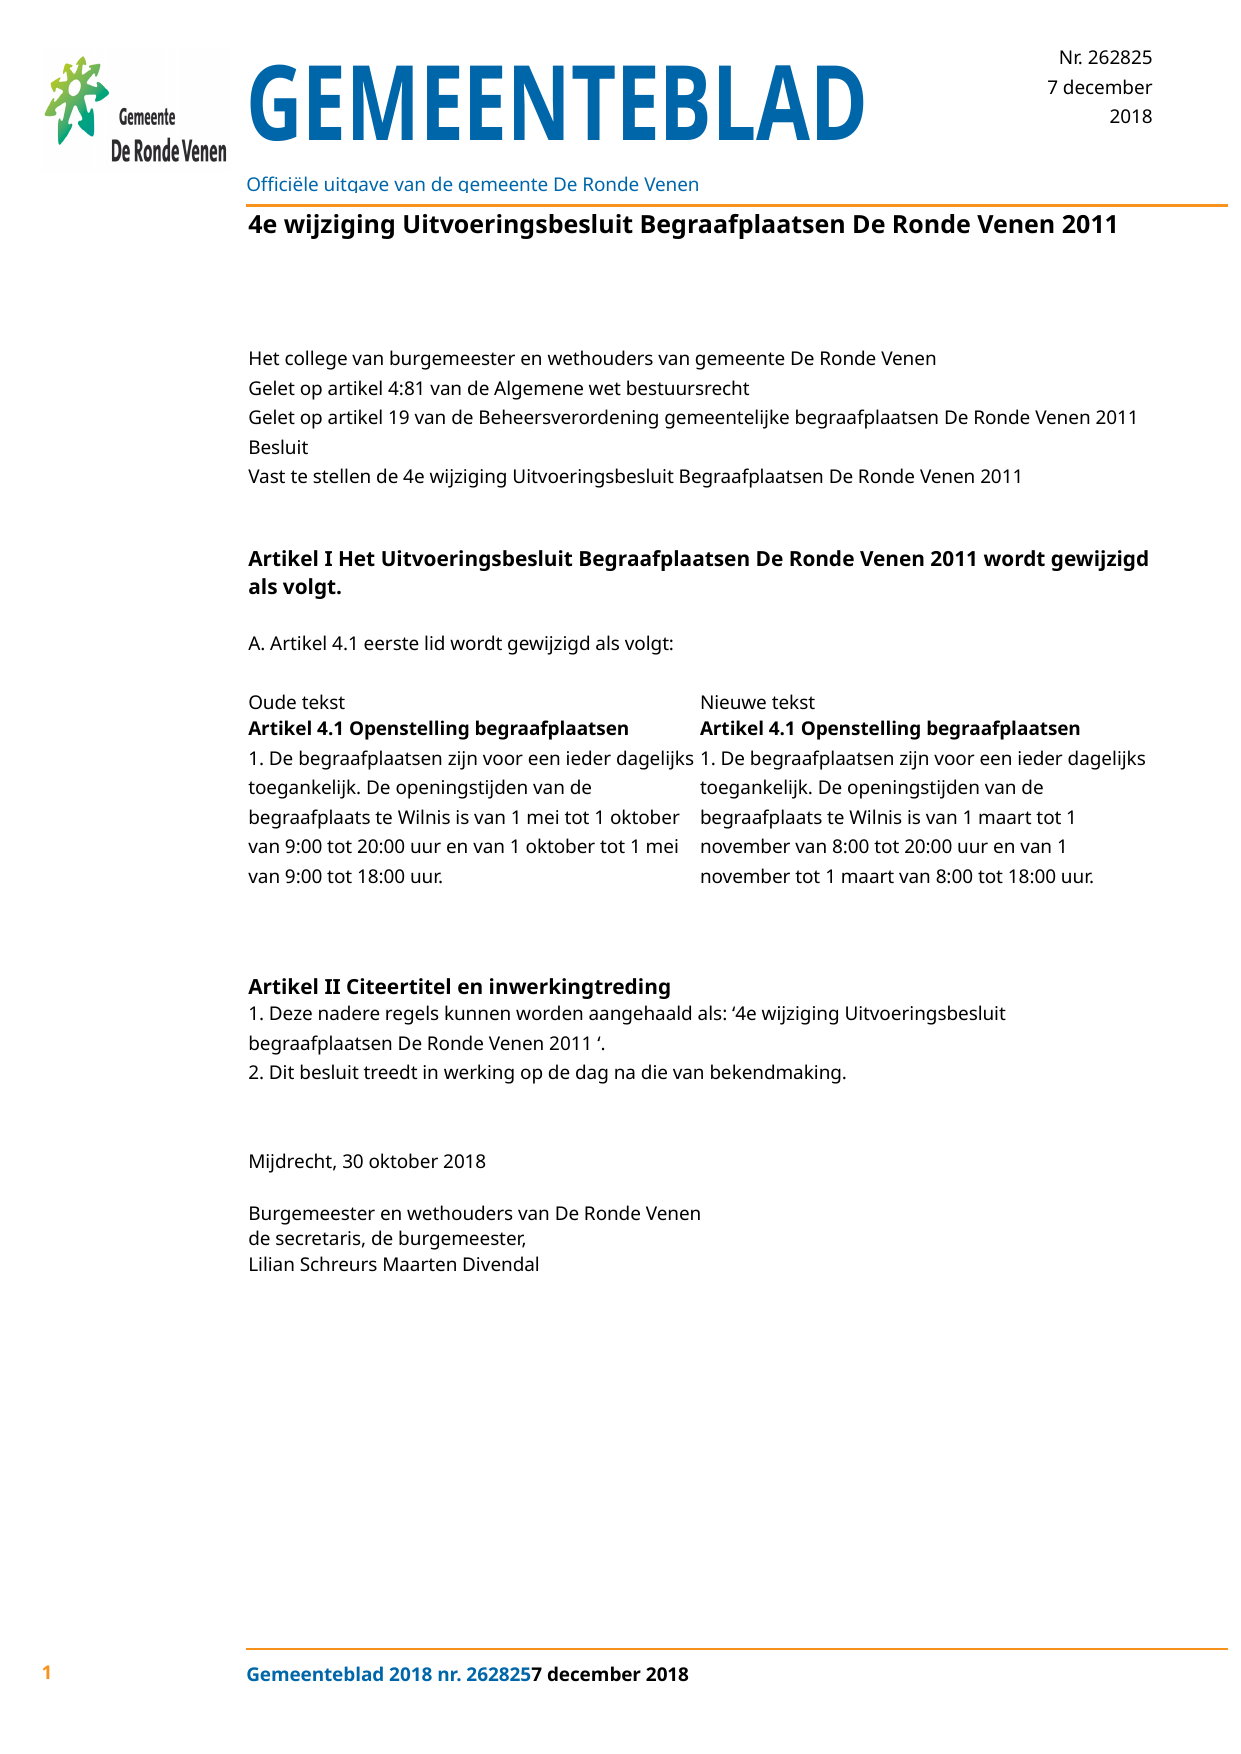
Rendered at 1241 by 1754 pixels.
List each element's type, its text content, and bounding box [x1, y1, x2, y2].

text Vast te stellen de 4e wijziging Uitvoeringsbesluit Begraafplaatsen De Ronde Venen 2011 [248, 464, 1152, 489]
text Burgemeester en wethouders van De Ronde Venen [248, 1200, 1152, 1226]
text Mijdrecht, 30 oktober 2018 [248, 1148, 1152, 1174]
table_header Nieuwe tekst [700, 689, 1152, 715]
table_header Oude tekst [248, 689, 700, 715]
text 4e wijziging Uitvoeringsbesluit Begraafplaatsen De Ronde Venen 2011 [248, 207, 1152, 241]
text Besluit [248, 434, 1152, 460]
text Lilian Schreurs Maarten Divendal [248, 1251, 1152, 1277]
text Gelet op artikel 4:81 van de Algemene wet bestuursrecht [248, 375, 1152, 401]
text Het college van burgemeester en wethouders van gemeente De Ronde Venen [248, 345, 1152, 371]
table_cell Artikel 4.1 Openstelling begraafplaatsen 1. De begraafplaatsen zijn voor een ieder dagelijks toegankelijk. De openingstijden van de begraafplaats te Wilnis is van 1 maart tot 1 november van 8:00 tot 20:00 uur en van 1 november tot 1 maart van 8:00 tot 18:00 uur. [700, 715, 1152, 889]
text de secretaris, de burgemeester, [248, 1226, 1152, 1251]
text 2. Dit besluit treedt in werking op de dag na die van bekendmaking. [248, 1059, 1152, 1085]
text Artikel II Citeertitel en inwerkingtreding [248, 972, 1152, 1000]
table_cell Artikel 4.1 Openstelling begraafplaatsen 1. De begraafplaatsen zijn voor een ieder dagelijks toegankelijk. De openingstijden van de begraafplaats te Wilnis is van 1 mei tot 1 oktober van 9:00 tot 20:00 uur en van 1 oktober tot 1 mei van 9:00 tot 18:00 uur. [248, 715, 700, 889]
text Gelet op artikel 19 van de Beheersverordening gemeentelijke begraafplaatsen De Ronde Venen 2011 [248, 404, 1152, 430]
text Artikel I Het Uitvoeringsbesluit Begraafplaatsen De Ronde Venen 2011 wordt gewijzigd als volgt. [248, 544, 1152, 601]
text 1. Deze nadere regels kunnen worden aangehaald als: ‘4e wijziging Uitvoeringsbesluit begraafplaatsen De Ronde Venen 2011 ‘. [248, 1000, 1152, 1056]
picture [41, 47, 231, 172]
text A. Artikel 4.1 eerste lid wordt gewijzigd als volgt: [248, 630, 1152, 656]
